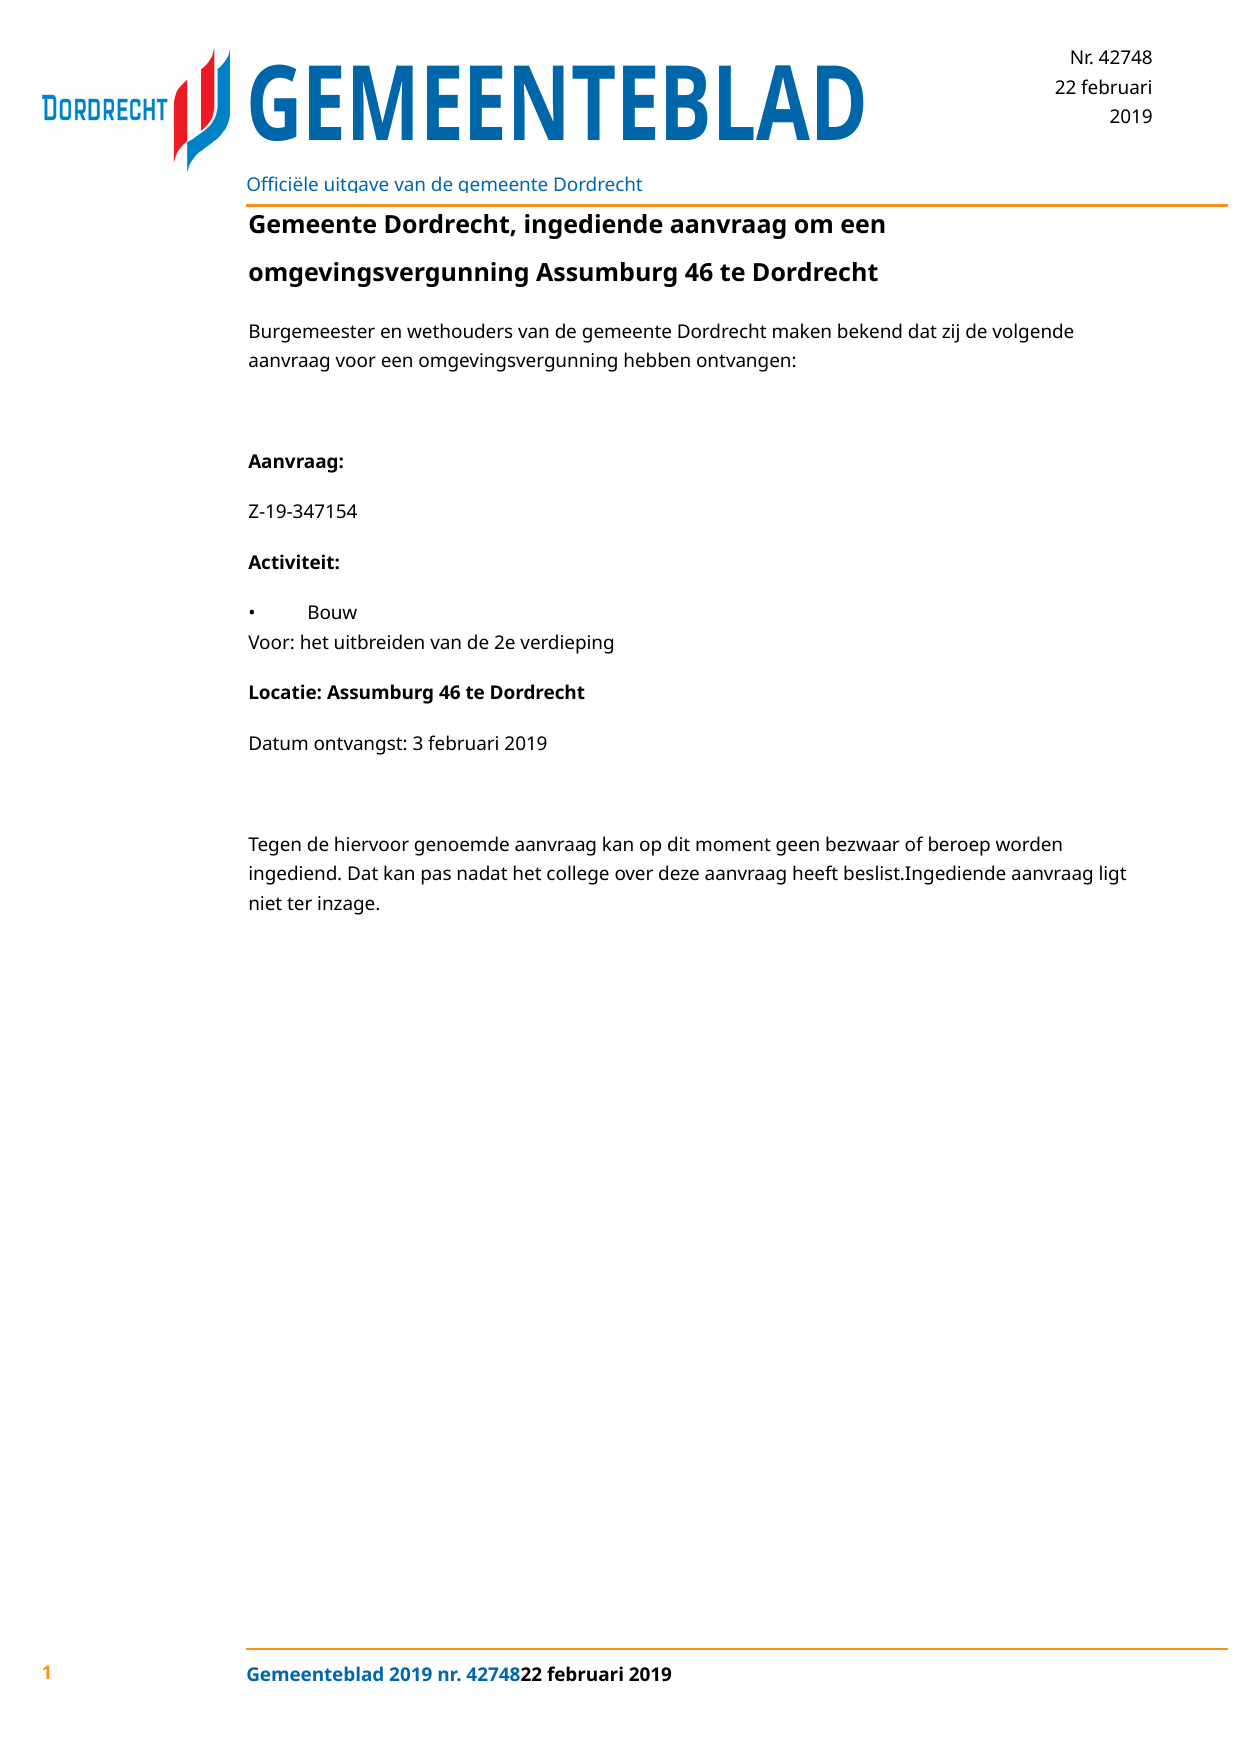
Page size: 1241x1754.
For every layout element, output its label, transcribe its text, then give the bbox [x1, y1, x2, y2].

text Datum ontvangst: 3 februari 2019 [248, 730, 1152, 756]
text Tegen de hiervoor genoemde aanvraag kan op dit moment geen bezwaar of beroep worden ingediend. Dat kan pas nadat het college over deze aanvraag heeft beslist.Ingediende aanvraag ligt niet ter inzage. [248, 831, 1152, 916]
text Gemeente Dordrecht, ingediende aanvraag om een omgevingsvergunning Assumburg 46 te Dordrecht [248, 207, 1152, 288]
text Z-19-347154 [248, 499, 1152, 524]
picture [41, 47, 231, 172]
text Aanvraag: [248, 448, 1152, 474]
list Bouw [248, 599, 1152, 625]
text Burgemeester en wethouders van de gemeente Dordrecht maken bekend dat zij de volgende aanvraag voor een omgevingsvergunning hebben ontvangen: [248, 318, 1152, 373]
text Activiteit: [248, 549, 1152, 575]
text Locatie: Assumburg 46 te Dordrecht [248, 679, 1152, 705]
text Voor: het uitbreiden van de 2e verdieping [248, 629, 1152, 655]
